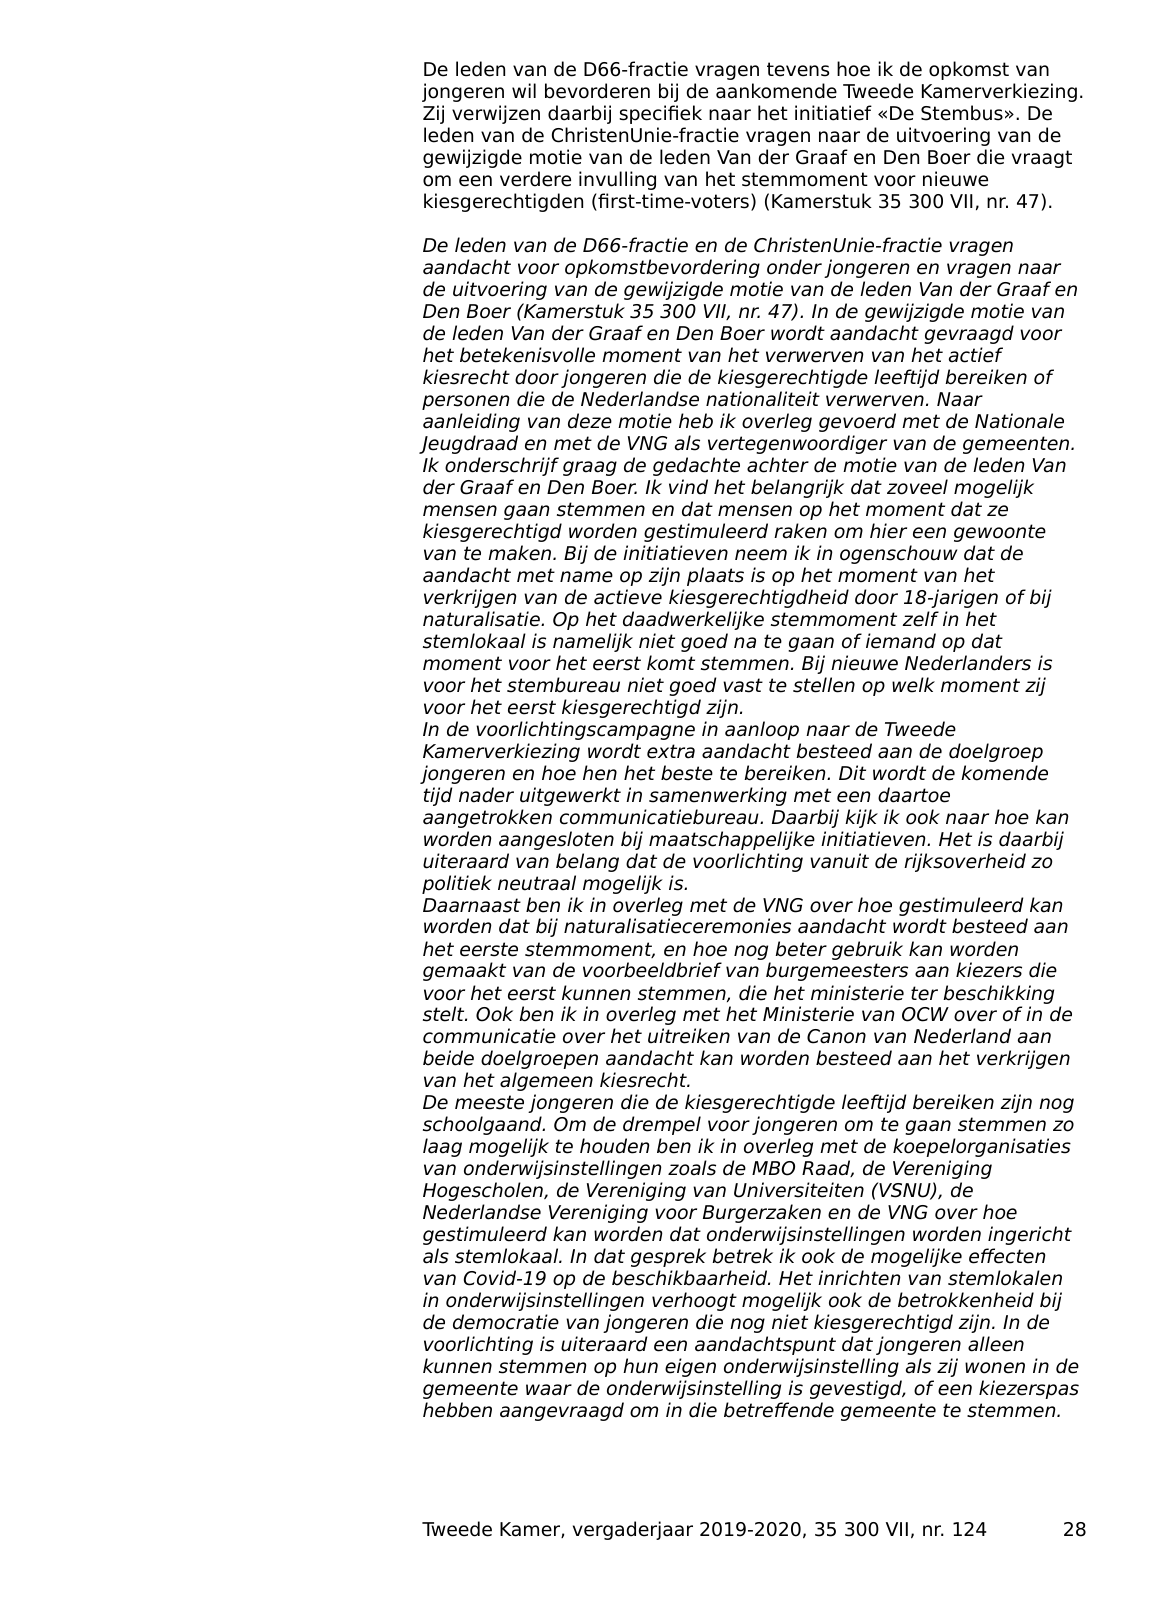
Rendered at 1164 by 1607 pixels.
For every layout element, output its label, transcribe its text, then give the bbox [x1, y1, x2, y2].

text Daarnaast ben ik in overleg met de VNG over hoe gestimuleerd kan worden dat bij naturalisatieceremonies aandacht wordt besteed aan het eerste stemmoment, en hoe nog beter gebruik kan worden gemaakt van de voorbeeldbrief van burgemeesters aan kiezers die voor het eerst kunnen stemmen, die het ministerie ter beschikking stelt. Ook ben ik in overleg met het Ministerie van OCW over of in de communicatie over het uitreiken van de Canon van Nederland aan beide doelgroepen aandacht kan worden besteed aan het verkrijgen van het algemeen kiesrecht. [422, 894, 1087, 1092]
text In de voorlichtingscampagne in aanloop naar de Tweede Kamerverkiezing wordt extra aandacht besteed aan de doelgroep jongeren en hoe hen het beste te bereiken. Dit wordt de komende tijd nader uitgewerkt in samenwerking met een daartoe aangetrokken communicatiebureau. Daarbij kijk ik ook naar hoe kan worden aangesloten bij maatschappelijke initiatieven. Het is daarbij uiteraard van belang dat de voorlichting vanuit de rijksoverheid zo politiek neutraal mogelijk is. [422, 719, 1087, 894]
text De leden van de D66-fractie en de ChristenUnie-fractie vragen aandacht voor opkomstbevordering onder jongeren en vragen naar de uitvoering van de gewijzigde motie van de leden Van der Graaf en Den Boer (Kamerstuk 35 300 VII, nr. 47). In de gewijzigde motie van de leden Van der Graaf en Den Boer wordt aandacht gevraagd voor het betekenisvolle moment van het verwerven van het actief kiesrecht door jongeren die de kiesgerechtigde leeftijd bereiken of personen die de Nederlandse nationaliteit verwerven. Naar aanleiding van deze motie heb ik overleg gevoerd met de Nationale Jeugdraad en met de VNG als vertegenwoordiger van de gemeenten. Ik onderschrijf graag de gedachte achter de motie van de leden Van der Graaf en Den Boer. Ik vind het belangrijk dat zoveel mogelijk mensen gaan stemmen en dat mensen op het moment dat ze kiesgerechtigd worden gestimuleerd raken om hier een gewoonte van te maken. Bij de initiatieven neem ik in ogenschouw dat de aandacht met name op zijn plaats is op het moment van het verkrijgen van de actieve kiesgerechtigdheid door 18-jarigen of bij naturalisatie. Op het daadwerkelijke stemmoment zelf in het stemlokaal is namelijk niet goed na te gaan of iemand op dat moment voor het eerst komt stemmen. Bij nieuwe Nederlanders is voor het stembureau niet goed vast te stellen op welk moment zij voor het eerst kiesgerechtigd zijn. [422, 235, 1087, 719]
text De leden van de D66-fractie vragen tevens hoe ik de opkomst van jongeren wil bevorderen bij de aankomende Tweede Kamerverkiezing. Zij verwijzen daarbij specifiek naar het initiatief «De Stembus». De leden van de ChristenUnie-fractie vragen naar de uitvoering van de gewijzigde motie van de leden Van der Graaf en Den Boer die vraagt om een verdere invulling van het stemmoment voor nieuwe kiesgerechtigden (first-time-voters) (Kamerstuk 35 300 VII, nr. 47). [422, 59, 1087, 213]
text De meeste jongeren die de kiesgerechtigde leeftijd bereiken zijn nog schoolgaand. Om de drempel voor jongeren om te gaan stemmen zo laag mogelijk te houden ben ik in overleg met de koepelorganisaties van onderwijsinstellingen zoals de MBO Raad, de Vereniging Hogescholen, de Vereniging van Universiteiten (VSNU), de Nederlandse Vereniging voor Burgerzaken en de VNG over hoe gestimuleerd kan worden dat onderwijsinstellingen worden ingericht als stemlokaal. In dat gesprek betrek ik ook de mogelijke effecten van Covid-19 op de beschikbaarheid. Het inrichten van stemlokalen in onderwijsinstellingen verhoogt mogelijk ook de betrokkenheid bij de democratie van jongeren die nog niet kiesgerechtigd zijn. In de voorlichting is uiteraard een aandachtspunt dat jongeren alleen kunnen stemmen op hun eigen onderwijsinstelling als zij wonen in de gemeente waar de onderwijsinstelling is gevestigd, of een kiezerspas hebben aangevraagd om in die betreffende gemeente te stemmen. [422, 1092, 1087, 1422]
